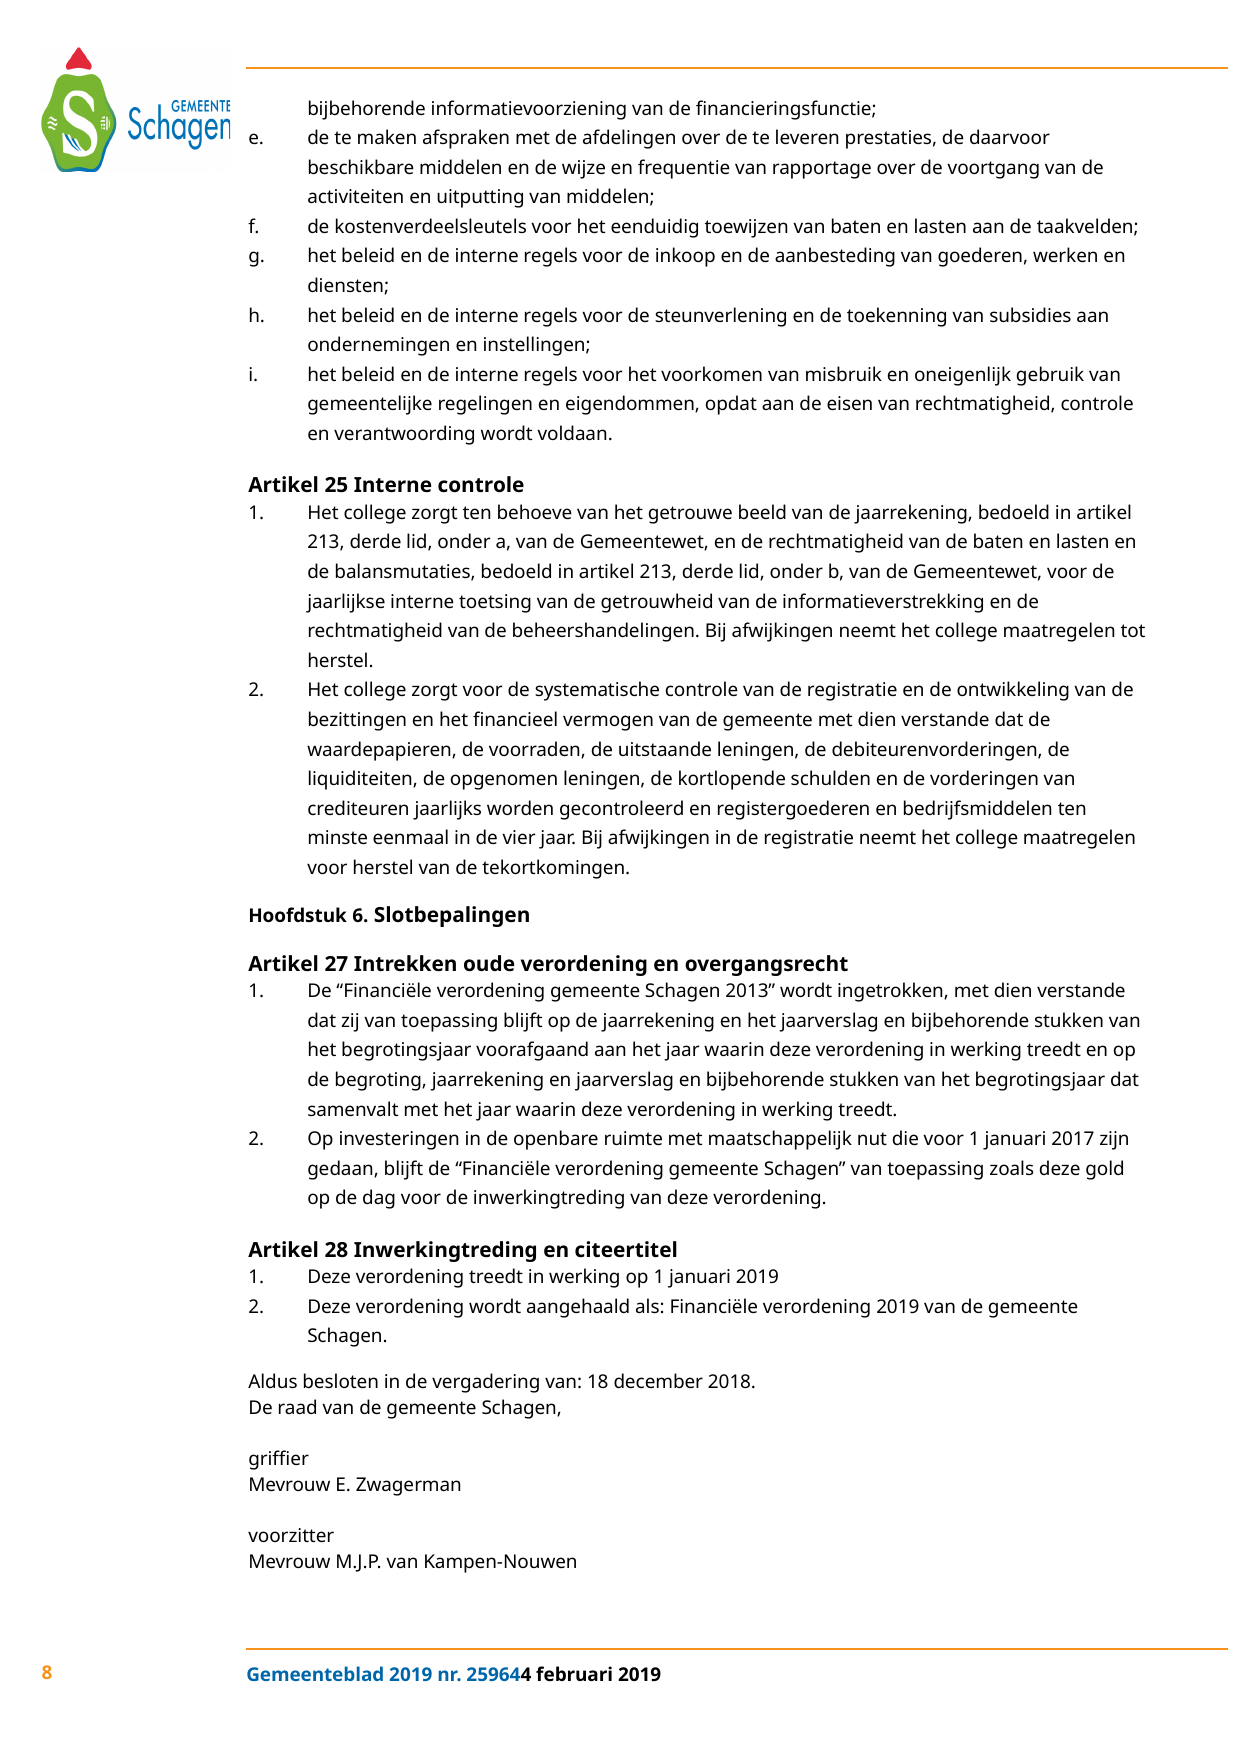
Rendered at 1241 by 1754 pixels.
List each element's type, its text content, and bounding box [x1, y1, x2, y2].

text Artikel 25 Interne controle [248, 471, 1152, 499]
list het beleid en de interne regels voor de inkoop en de aanbesteding van goederen, werken en diensten; [248, 243, 1152, 298]
list het beleid en de interne regels voor het voorkomen van misbruik en oneigenlijk gebruik van gemeentelijke regelingen en eigendommen, opdat aan de eisen van rechtmatigheid, controle en verantwoording wordt voldaan. [248, 361, 1152, 446]
list De “Financiële verordening gemeente Schagen 2013” wordt ingetrokken, met dien verstande dat zij van toepassing blijft op de jaarrekening en het jaarverslag en bijbehorende stukken van het begrotingsjaar voorafgaand aan het jaar waarin deze verordening in werking treedt en op de begroting, jaarrekening en jaarverslag en bijbehorende stukken van het begrotingsjaar dat samenvalt met het jaar waarin deze verordening in werking treedt. [248, 977, 1152, 1121]
list de te maken afspraken met de afdelingen over de te leveren prestaties, de daarvoor beschikbare middelen en de wijze en frequentie van rapportage over de voortgang van de activiteiten en uitputting van middelen; [248, 124, 1152, 209]
list Op investeringen in de openbare ruimte met maatschappelijk nut die voor 1 januari 2017 zijn gedaan, blijft de “Financiële verordening gemeente Schagen” van toepassing zoals deze gold op de dag voor de inwerkingtreding van deze verordening. [248, 1125, 1152, 1210]
list Het college zorgt voor de systematische controle van de registratie en de ontwikkeling van de bezittingen en het financieel vermogen van de gemeente met dien verstande dat de waardepapieren, de voorraden, de uitstaande leningen, de debiteurenvorderingen, de liquiditeiten, de opgenomen leningen, de kortlopende schulden en de vorderingen van crediteuren jaarlijks worden gecontroleerd en registergoederen en bedrijfsmiddelen ten minste eenmaal in de vier jaar. Bij afwijkingen in de registratie neemt het college maatregelen voor herstel van de tekortkomingen. [248, 677, 1152, 880]
text griffier [248, 1445, 1152, 1471]
text Mevrouw E. Zwagerman [248, 1471, 1152, 1497]
text Artikel 27 Intrekken oude verordening en overgangsrecht [248, 949, 1152, 977]
text voorzitter [248, 1522, 1152, 1548]
list de kostenverdeelsleutels voor het eenduidig toewijzen van baten en lasten aan de taakvelden; [248, 213, 1152, 239]
list het beleid en de interne regels voor de steunverlening en de toekenning van subsidies aan ondernemingen en instellingen; [248, 302, 1152, 357]
list Deze verordening treedt in werking op 1 januari 2019 [248, 1263, 1152, 1289]
list bijbehorende informatievoorziening van de financieringsfunctie; [248, 95, 1152, 121]
text De raad van de gemeente Schagen, [248, 1394, 1152, 1419]
text Aldus besloten in de vergadering van: 18 december 2018. [248, 1368, 1152, 1394]
list Deze verordening wordt aangehaald als: Financiële verordening 2019 van de gemeente Schagen. [248, 1293, 1152, 1348]
text Hoofdstuk 6. Slotbepalingen [248, 900, 1152, 928]
list Het college zorgt ten behoeve van het getrouwe beeld van de jaarrekening, bedoeld in artikel 213, derde lid, onder a, van de Gemeentewet, en de rechtmatigheid van de baten en lasten en de balansmutaties, bedoeld in artikel 213, derde lid, onder b, van de Gemeentewet, voor de jaarlijkse interne toetsing van de getrouwheid van de informatieverstrekking en de rechtmatigheid van de beheershandelingen. Bij afwijkingen neemt het college maatregelen tot herstel. [248, 499, 1152, 673]
text Mevrouw M.J.P. van Kampen-Nouwen [248, 1548, 1152, 1574]
text Artikel 28 Inwerkingtreding en citeertitel [248, 1235, 1152, 1263]
picture [41, 47, 231, 172]
